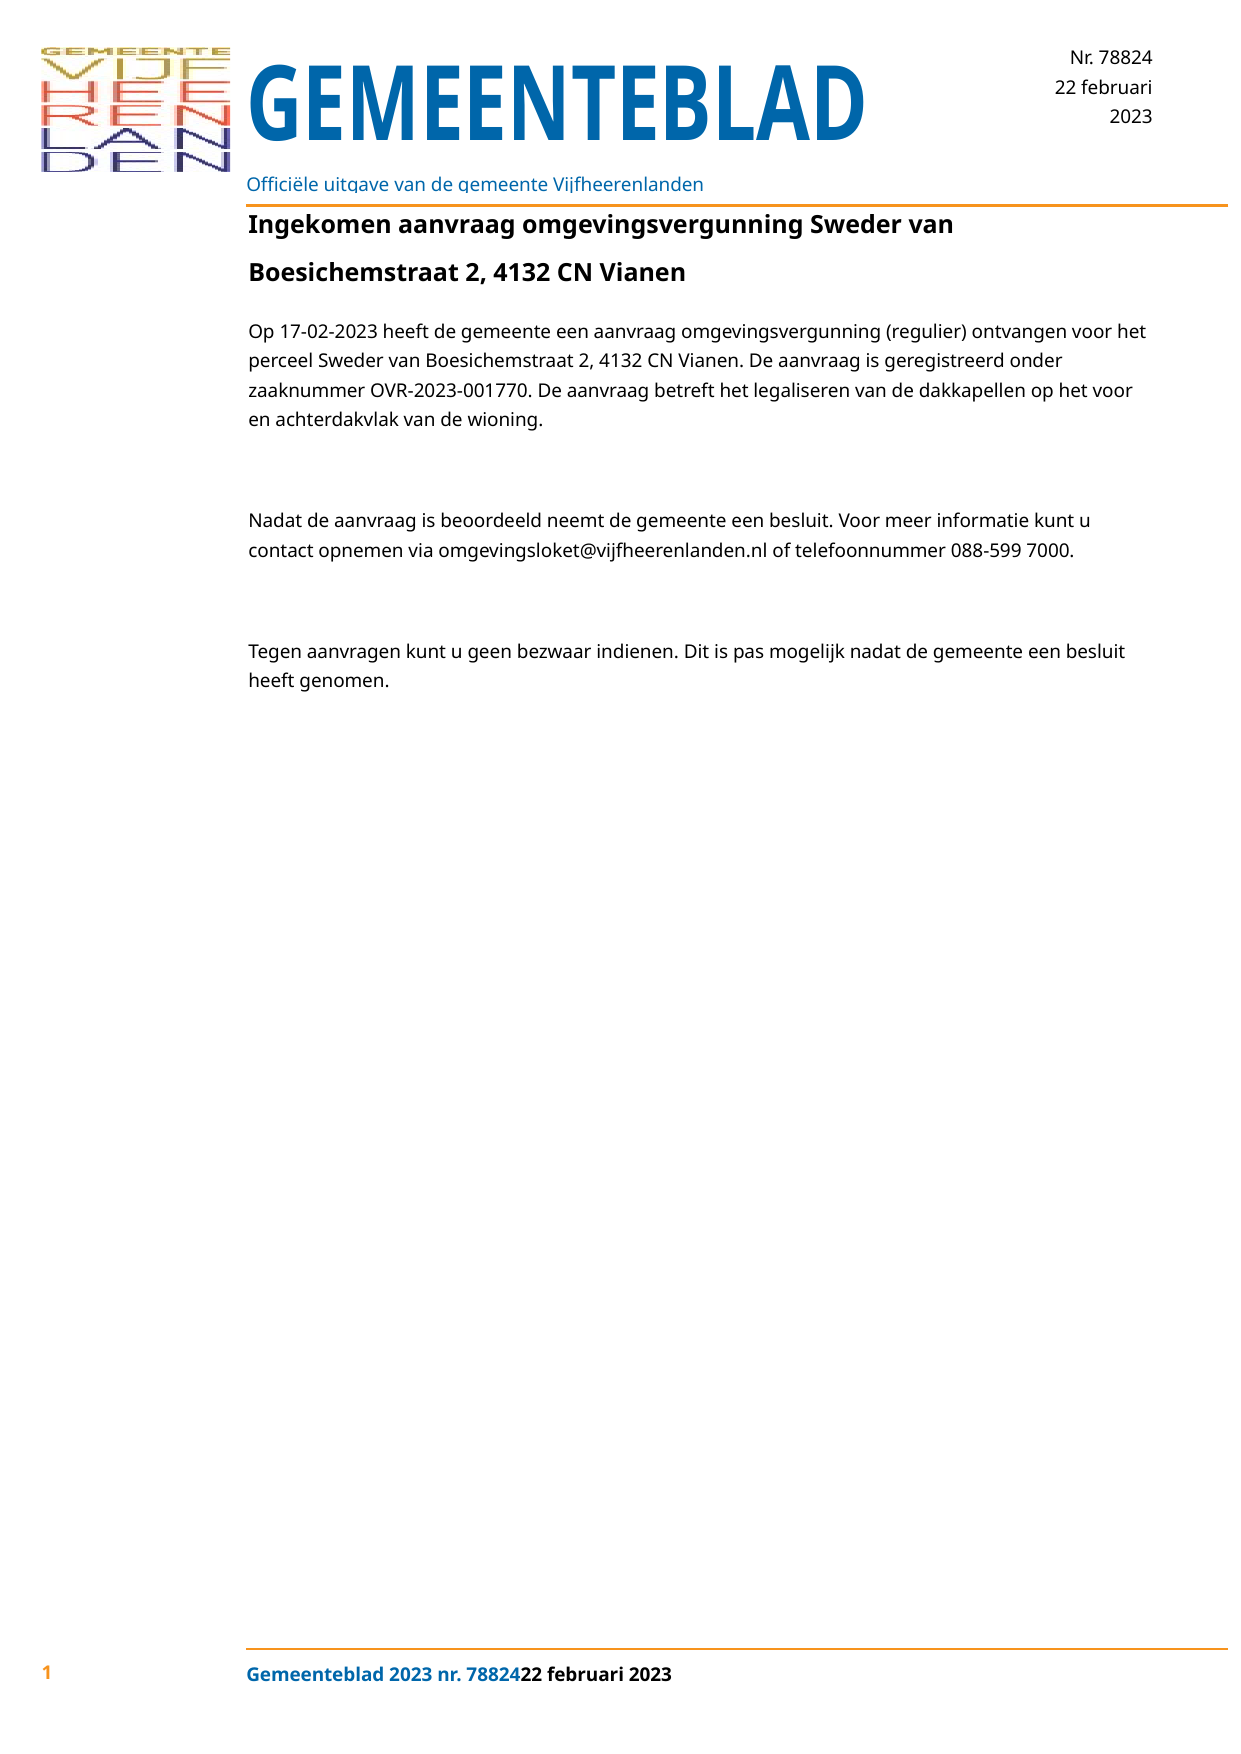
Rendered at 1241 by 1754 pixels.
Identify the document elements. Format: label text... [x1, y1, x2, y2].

text Ingekomen aanvraag omgevingsvergunning Sweder van Boesichemstraat 2, 4132 CN Vianen [248, 207, 1152, 288]
picture [41, 47, 231, 172]
text Tegen aanvragen kunt u geen bezwaar indienen. Dit is pas mogelijk nadat de gemeente een besluit heeft genomen. [248, 638, 1152, 693]
text Nadat de aanvraag is beoordeeld neemt de gemeente een besluit. Voor meer informatie kunt u contact opnemen via omgevingsloket@vijfheerenlanden.nl of telefoonnummer 088-599 7000. [248, 507, 1152, 563]
text Op 17-02-2023 heeft de gemeente een aanvraag omgevingsvergunning (regulier) ontvangen voor het perceel Sweder van Boesichemstraat 2, 4132 CN Vianen. De aanvraag is geregistreerd onder zaaknummer OVR-2023-001770. De aanvraag betreft het legaliseren van de dakkapellen op het voor en achterdakvlak van de wioning. [248, 318, 1152, 432]
